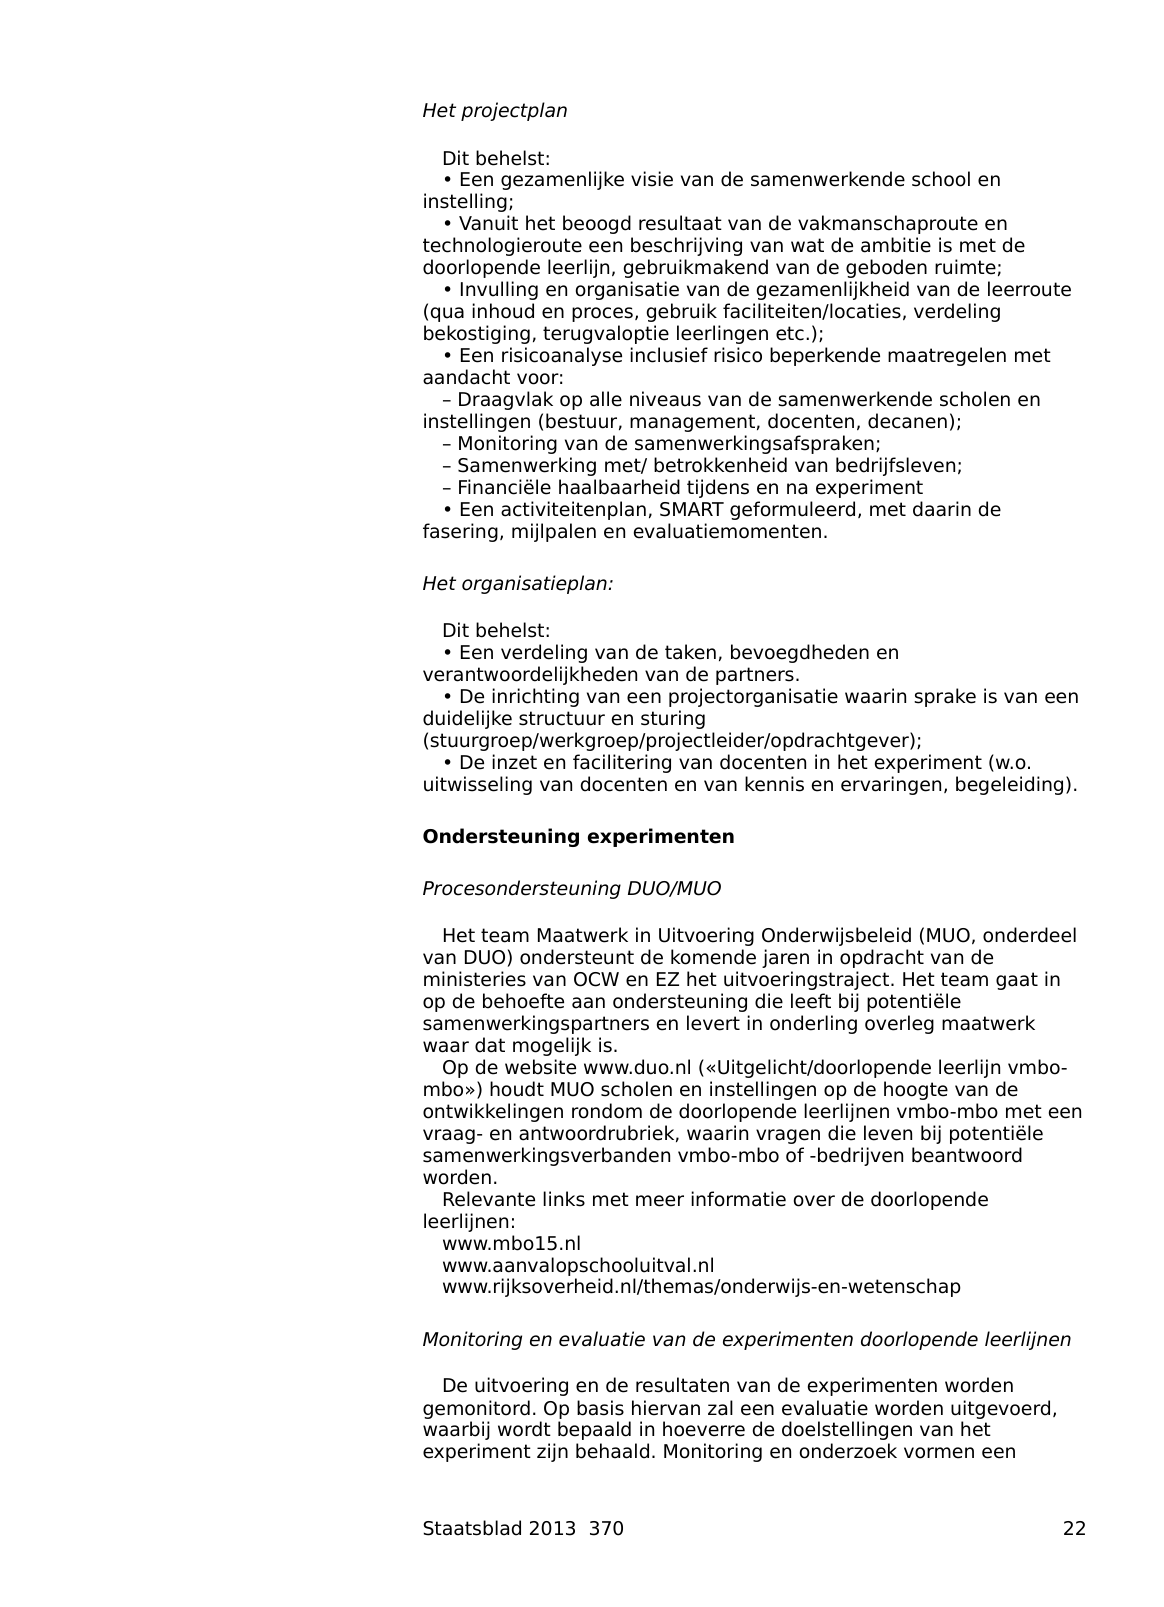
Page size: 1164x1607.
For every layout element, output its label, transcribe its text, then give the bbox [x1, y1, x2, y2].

text • Een activiteitenplan, SMART geformuleerd, met daarin de fasering, mijlpalen en evaluatiemomenten. [422, 499, 1087, 543]
text – Draagvlak op alle niveaus van de samenwerkende scholen en instellingen (bestuur, management, docenten, decanen); [422, 389, 1087, 433]
text – Monitoring van de samenwerkingsafspraken; [422, 433, 1087, 455]
text • Een verdeling van de taken, bevoegdheden en verantwoordelijkheden van de partners. [422, 642, 1087, 686]
text www.rijksoverheid.nl/themas/onderwijs-en-wetenschap [422, 1276, 1087, 1298]
subtitle Procesondersteuning DUO/MUO [422, 878, 1087, 900]
subtitle Monitoring en evaluatie van de experimenten doorlopende leerlijnen [422, 1328, 1087, 1350]
subtitle Het organisatieplan: [422, 573, 1087, 595]
text • Vanuit het beoogd resultaat van de vakmanschaproute en technologieroute een beschrijving van wat de ambitie is met de doorlopende leerlijn, gebruikmakend van de geboden ruimte; [422, 213, 1087, 279]
text www.aanvalopschooluitval.nl [422, 1254, 1087, 1276]
text Dit behelst: [422, 620, 1087, 642]
text Relevante links met meer informatie over de doorlopende leerlijnen: [422, 1188, 1087, 1232]
text Dit behelst: [422, 147, 1087, 169]
subtitle Het projectplan [422, 100, 1087, 122]
text www.mbo15.nl [422, 1232, 1087, 1254]
text De uitvoering en de resultaten van de experimenten worden gemonitord. Op basis hiervan zal een evaluatie worden uitgevoerd, waarbij wordt bepaald in hoeverre de doelstellingen van het experiment zijn behaald. Monitoring en onderzoek vormen een [422, 1375, 1087, 1463]
text • Een gezamenlijke visie van de samenwerkende school en instelling; [422, 169, 1087, 213]
text • Een risicoanalyse inclusief risico beperkende maatregelen met aandacht voor: [422, 345, 1087, 389]
text – Samenwerking met/ betrokkenheid van bedrijfsleven; [422, 455, 1087, 477]
text • De inzet en facilitering van docenten in het experiment (w.o. uitwisseling van docenten en van kennis en ervaringen, begeleiding). [422, 752, 1087, 796]
text Het team Maatwerk in Uitvoering Onderwijsbeleid (MUO, onderdeel van DUO) ondersteunt de komende jaren in opdracht van de ministeries van OCW en EZ het uitvoeringstraject. Het team gaat in op de behoefte aan ondersteuning die leeft bij potentiële samenwerkingspartners en levert in onderling overleg maatwerk waar dat mogelijk is. [422, 925, 1087, 1057]
text • De inrichting van een projectorganisatie waarin sprake is van een duidelijke structuur en sturing (stuurgroep/werkgroep/projectleider/opdrachtgever); [422, 686, 1087, 752]
subtitle Ondersteuning experimenten [422, 826, 1087, 848]
text – Financiële haalbaarheid tijdens en na experiment [422, 477, 1087, 499]
text Op de website www.duo.nl («Uitgelicht/doorlopende leerlijn vmbo-mbo») houdt MUO scholen en instellingen op de hoogte van de ontwikkelingen rondom de doorlopende leerlijnen vmbo-mbo met een vraag- en antwoordrubriek, waarin vragen die leven bij potentiële samenwerkingsverbanden vmbo-mbo of -bedrijven beantwoord worden. [422, 1057, 1087, 1188]
text • Invulling en organisatie van de gezamenlijkheid van de leerroute (qua inhoud en proces, gebruik faciliteiten/locaties, verdeling bekostiging, terugvaloptie leerlingen etc.); [422, 279, 1087, 345]
